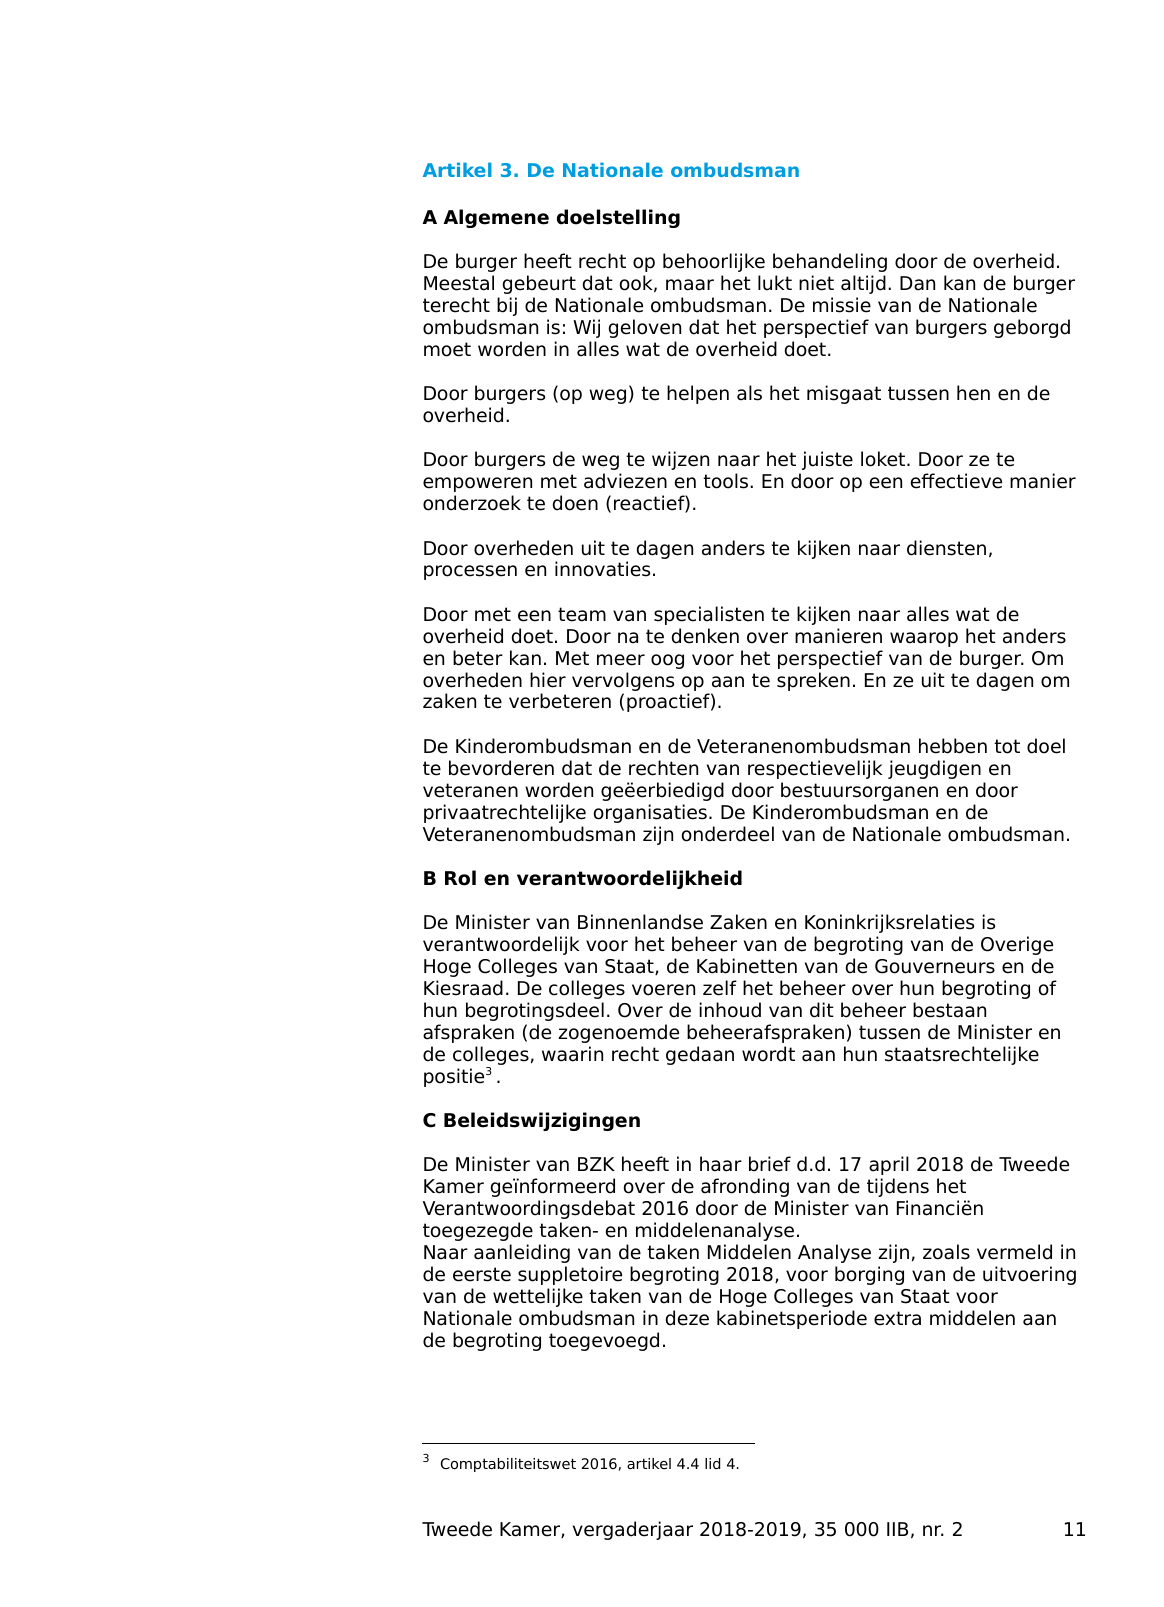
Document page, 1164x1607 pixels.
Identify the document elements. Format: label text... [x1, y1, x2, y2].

text De burger heeft recht op behoorlijke behandeling door de overheid. Meestal gebeurt dat ook, maar het lukt niet altijd. Dan kan de burger terecht bij de Nationale ombudsman. De missie van de Nationale ombudsman is: Wij geloven dat het perspectief van burgers geborgd moet worden in alles wat de overheid doet. [422, 251, 1087, 361]
subtitle C Beleidswijzigingen [422, 1110, 1087, 1132]
subtitle Artikel 3. De Nationale ombudsman [422, 160, 1087, 182]
text Door burgers de weg te wijzen naar het juiste loket. Door ze te empoweren met adviezen en tools. En door op een effectieve manier onderzoek te doen (reactief). [422, 449, 1087, 515]
text De Kinderombudsman en de Veteranenombudsman hebben tot doel te bevorderen dat de rechten van respectievelijk jeugdigen en veteranen worden geëerbiedigd door bestuursorganen en door privaatrechtelijke organisaties. De Kinderombudsman en de Veteranenombudsman zijn onderdeel van de Nationale ombudsman. [422, 736, 1087, 846]
text De Minister van Binnenlandse Zaken en Koninkrijksrelaties is verantwoordelijk voor het beheer van de begroting van de Overige Hoge Colleges van Staat, de Kabinetten van de Gouverneurs en de Kiesraad. De colleges voeren zelf het beheer over hun begroting of hun begrotingsdeel. Over de inhoud van dit beheer bestaan afspraken (de zogenoemde beheerafspraken) tussen de Minister en de colleges, waarin recht gedaan wordt aan hun staatsrechtelijke positie. [422, 912, 1087, 1088]
text Door overheden uit te dagen anders te kijken naar diensten, processen en innovaties. [422, 537, 1087, 581]
subtitle B Rol en verantwoordelijkheid [422, 868, 1087, 890]
text Naar aanleiding van de taken Middelen Analyse zijn, zoals vermeld in de eerste suppletoire begroting 2018, voor borging van de uitvoering van de wettelijke taken van de Hoge Colleges van Staat voor Nationale ombudsman in deze kabinetsperiode extra middelen aan de begroting toegevoegd. [422, 1242, 1087, 1352]
text De Minister van BZK heeft in haar brief d.d. 17 april 2018 de Tweede Kamer geïnformeerd over de afronding van de tijdens het Verantwoordingsdebat 2016 door de Minister van Financiën toegezegde taken- en middelenanalyse. [422, 1154, 1087, 1242]
text Door burgers (op weg) te helpen als het misgaat tussen hen en de overheid. [422, 383, 1087, 427]
text Door met een team van specialisten te kijken naar alles wat de overheid doet. Door na te denken over manieren waarop het anders en beter kan. Met meer oog voor het perspectief van de burger. Om overheden hier vervolgens op aan te spreken. En ze uit te dagen om zaken te verbeteren (proactief). [422, 603, 1087, 713]
text Comptabiliteitswet 2016, artikel 4.4 lid 4. [422, 1452, 1087, 1474]
subtitle A Algemene doelstelling [422, 207, 1087, 229]
